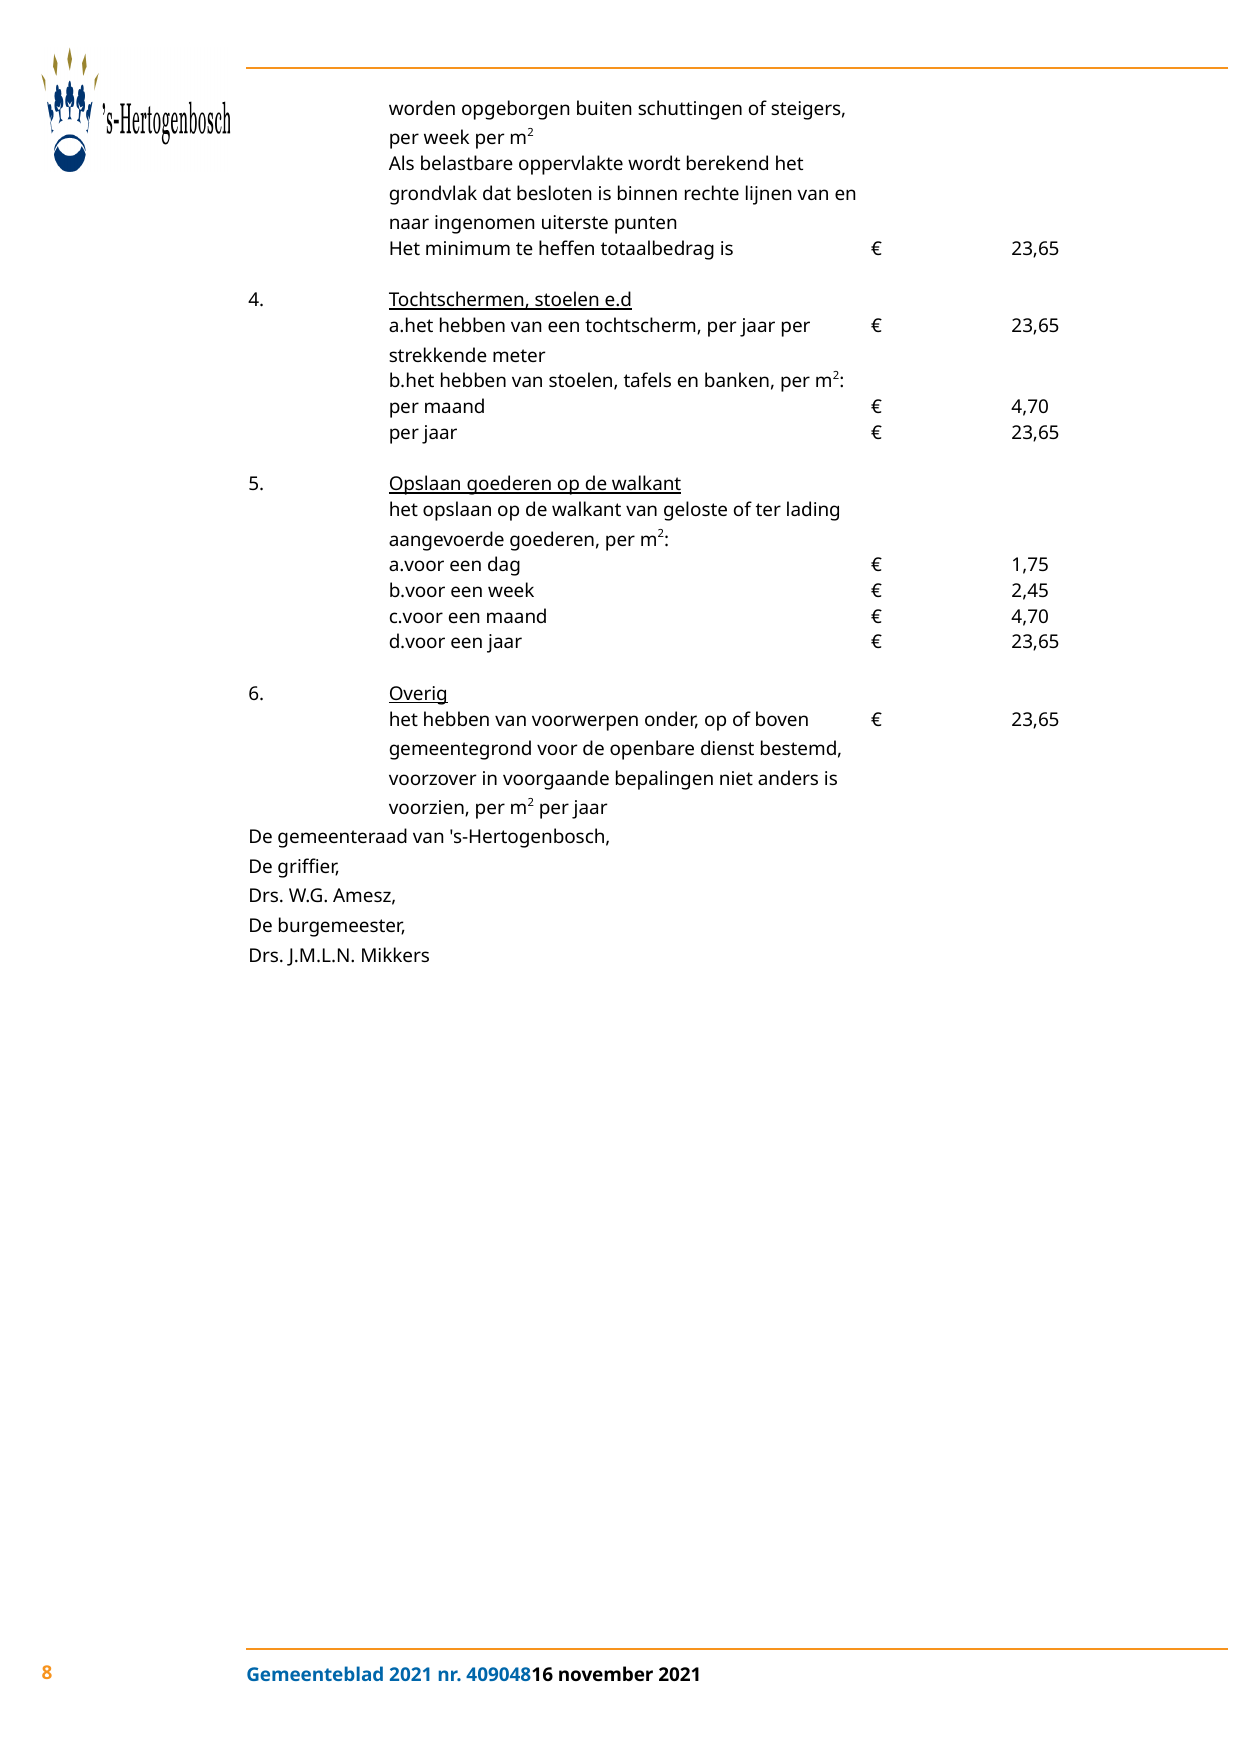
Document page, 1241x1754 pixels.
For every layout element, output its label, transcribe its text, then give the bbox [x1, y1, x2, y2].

table_cell [248, 261, 388, 286]
table_cell [1011, 445, 1152, 470]
text Drs. J.M.L.N. Mikkers [248, 942, 1152, 968]
table_cell [248, 706, 388, 820]
table_cell [248, 577, 388, 603]
table_cell b.het hebben van stoelen, tafels en banken, per m2: [389, 368, 871, 393]
table_cell a.het hebben van een tochtscherm, per jaar per strekkende meter [389, 312, 871, 367]
table_cell Opslaan goederen op de walkant [389, 470, 871, 496]
table_cell [248, 312, 388, 367]
table_cell c.voor een maand [389, 603, 871, 629]
table_cell € [871, 706, 1011, 820]
table_cell [248, 629, 388, 654]
table_cell [1011, 654, 1152, 680]
table_cell [248, 368, 388, 393]
table_cell [248, 235, 388, 261]
table_cell Als belastbare oppervlakte wordt berekend het grondvlak dat besloten is binnen rechte lijnen van en naar ingenomen uiterste punten [389, 150, 871, 235]
table_cell [1011, 261, 1152, 286]
table_cell [871, 470, 1011, 496]
text De burgemeester, [248, 912, 1152, 938]
table_cell 4,70 [1011, 393, 1152, 419]
table_cell 23,65 [1011, 629, 1152, 654]
table_cell 5. [248, 470, 388, 496]
table_cell [871, 680, 1011, 706]
table_cell 23,65 [1011, 419, 1152, 445]
table_cell [248, 496, 388, 551]
table_cell € [871, 393, 1011, 419]
table_cell € [871, 629, 1011, 654]
table_cell d.voor een jaar [389, 629, 871, 654]
table_cell [389, 261, 871, 286]
table_cell [248, 150, 388, 235]
table_cell [1011, 95, 1152, 150]
table_cell [871, 445, 1011, 470]
table_cell [1011, 368, 1152, 393]
table_cell [871, 496, 1011, 551]
table_cell [248, 603, 388, 629]
table_cell het opslaan op de walkant van geloste of ter lading aangevoerde goederen, per m2: [389, 496, 871, 551]
table_cell [248, 445, 388, 470]
picture [41, 47, 231, 172]
text Drs. W.G. Amesz, [248, 883, 1152, 908]
table_cell [248, 551, 388, 577]
table_cell Overig [389, 680, 871, 706]
table_cell [1011, 286, 1152, 312]
table_cell [871, 95, 1011, 150]
table_cell € [871, 551, 1011, 577]
table_cell [871, 261, 1011, 286]
table_cell a.voor een dag [389, 551, 871, 577]
table_cell 2,45 [1011, 577, 1152, 603]
table_cell [248, 419, 388, 445]
table_cell [389, 445, 871, 470]
table_cell [248, 654, 388, 680]
table_cell het hebben van voorwerpen onder, op of boven gemeentegrond voor de openbare dienst bestemd, voorzover in voorgaande bepalingen niet anders is voorzien, per m2 per jaar [389, 706, 871, 820]
text De griffier, [248, 853, 1152, 879]
table_cell 4,70 [1011, 603, 1152, 629]
table_cell Tochtschermen, stoelen e.d [389, 286, 871, 312]
table_cell 23,65 [1011, 235, 1152, 261]
table_cell worden opgeborgen buiten schuttingen of steigers, per week per m2 [389, 95, 871, 150]
table_cell [389, 654, 871, 680]
table_cell per maand [389, 393, 871, 419]
table_cell [1011, 496, 1152, 551]
table_cell € [871, 235, 1011, 261]
table_cell 4. [248, 286, 388, 312]
table_cell € [871, 603, 1011, 629]
table_cell [1011, 470, 1152, 496]
table_cell [871, 286, 1011, 312]
table_cell [248, 95, 388, 150]
table_cell € [871, 312, 1011, 367]
table_cell € [871, 577, 1011, 603]
table_cell 23,65 [1011, 312, 1152, 367]
table_cell Het minimum te heffen totaalbedrag is [389, 235, 871, 261]
table_cell per jaar [389, 419, 871, 445]
text De gemeenteraad van 's-Hertogenbosch, [248, 823, 1152, 849]
table_cell [871, 654, 1011, 680]
table_cell b.voor een week [389, 577, 871, 603]
table_cell [248, 393, 388, 419]
table_cell [871, 150, 1011, 235]
table_cell 1,75 [1011, 551, 1152, 577]
table_cell [1011, 150, 1152, 235]
table_cell 23,65 [1011, 706, 1152, 820]
table_cell [871, 368, 1011, 393]
table_cell [1011, 680, 1152, 706]
table_cell € [871, 419, 1011, 445]
table_cell 6. [248, 680, 388, 706]
